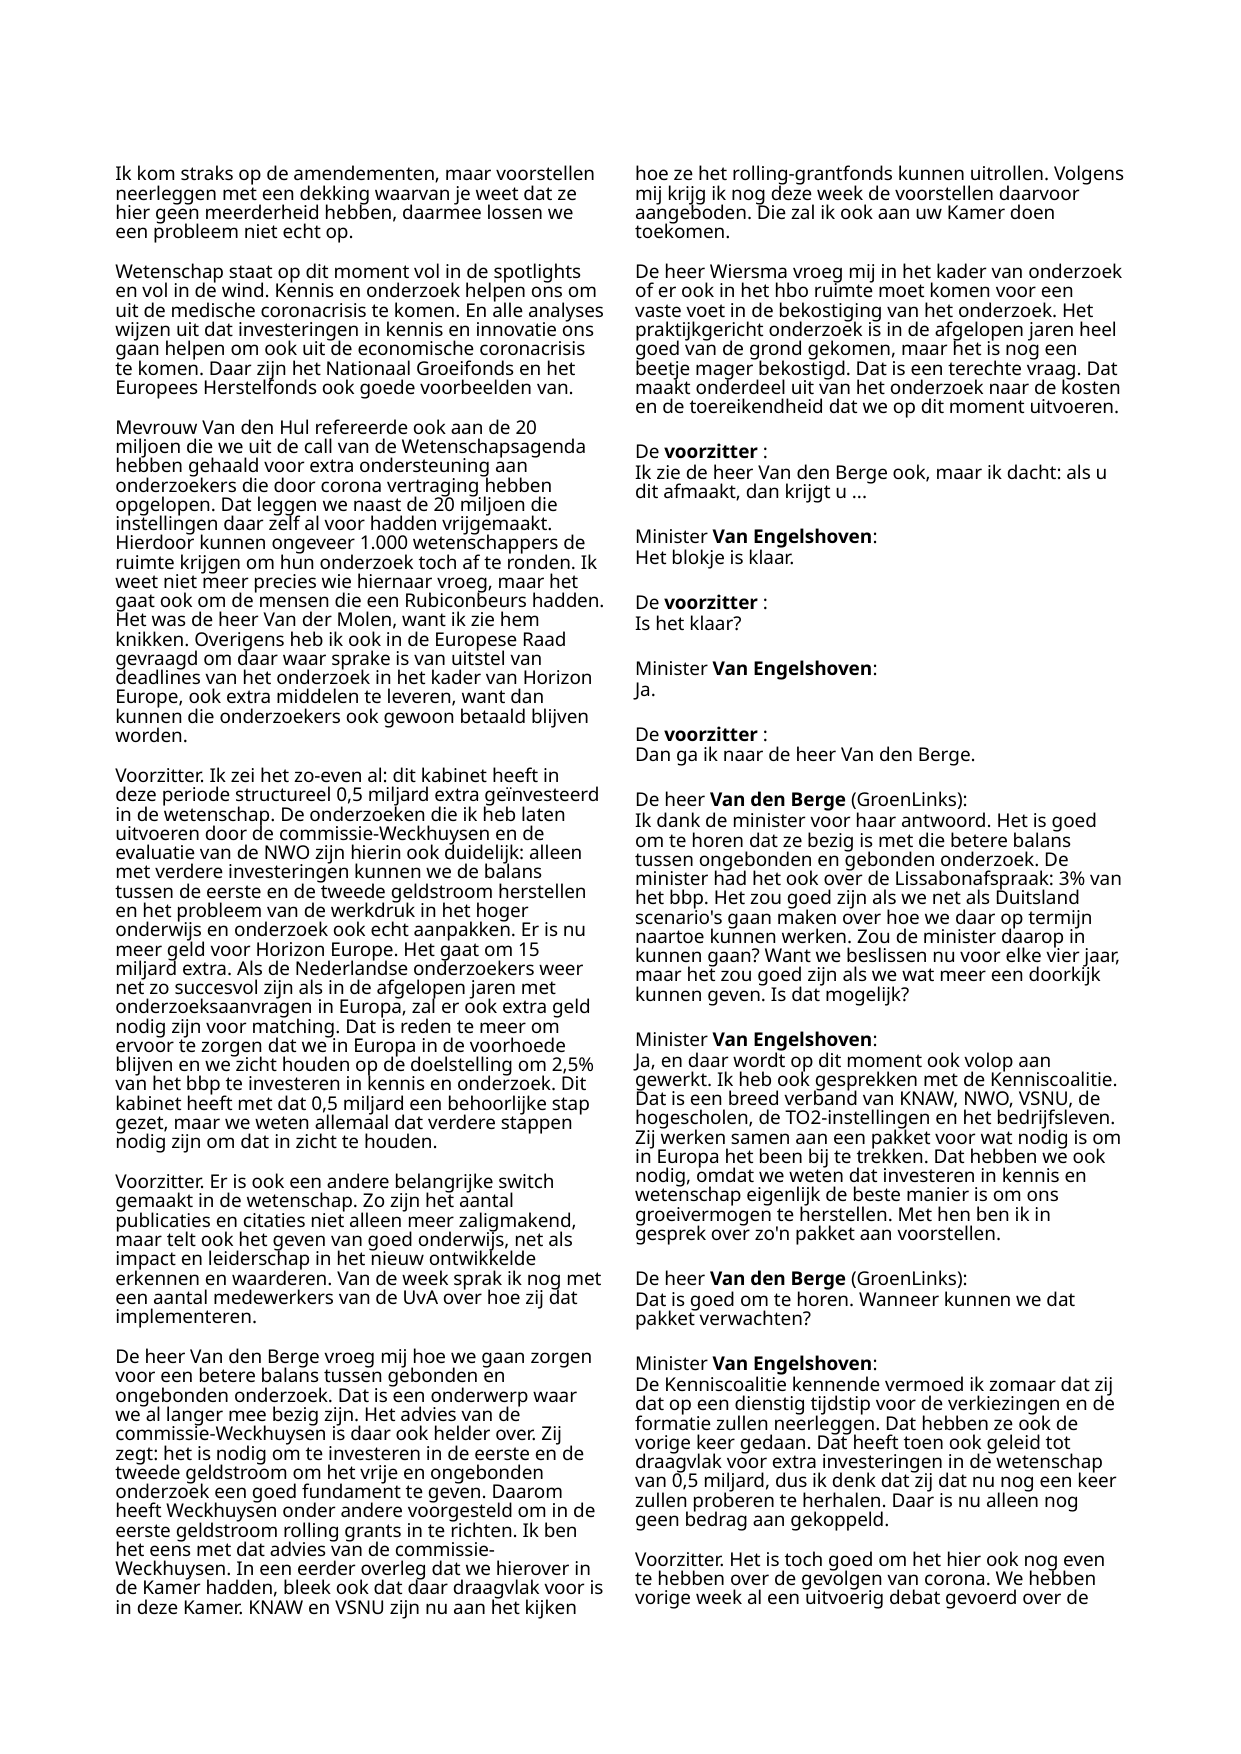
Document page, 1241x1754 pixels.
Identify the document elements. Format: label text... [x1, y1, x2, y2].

text Ja, en daar wordt op dit moment ook volop aan gewerkt. Ik heb ook gesprekken met de Kenniscoalitie. Dat is een breed verband van KNAW, NWO, VSNU, de hogescholen, de TO2-instellingen en het bedrijfsleven. Zij werken samen aan een pakket voor wat nodig is om in Europa het been bij te trekken. Dat hebben we ook nodig, omdat we weten dat investeren in kennis en wetenschap eigenlijk de beste manier is om ons groeivermogen te herstellen. Met hen ben ik in gesprek over zo'n pakket aan voorstellen. [635, 1052, 1125, 1244]
text De voorzitter : [635, 721, 1125, 746]
text Dat is goed om te horen. Wanneer kunnen we dat pakket verwachten? [635, 1291, 1125, 1329]
text Minister Van Engelshoven: [635, 1026, 1125, 1052]
text Minister Van Engelshoven: [635, 1350, 1125, 1376]
text De heer Wiersma vroeg mij in het kader van onderzoek of er ook in het hbo ruimte moet komen voor een vaste voet in de bekostiging van het onderzoek. Het praktijkgericht onderzoek is in de afgelopen jaren heel goed van de grond gekomen, maar het is nog een beetje mager bekostigd. Dat is een terechte vraag. Dat maakt onderdeel uit van het onderzoek naar de kosten en de toereikendheid dat we op dit moment uitvoeren. [635, 263, 1125, 417]
text Is het klaar? [635, 615, 1125, 634]
text Minister Van Engelshoven: [635, 655, 1125, 681]
text De voorzitter : [635, 589, 1125, 615]
text De voorzitter : [635, 438, 1125, 464]
text Voorzitter. Ik zei het zo-even al: dit kabinet heeft in deze periode structureel 0,5 miljard extra geïnvesteerd in de wetenschap. De onderzoeken die ik heb laten uitvoeren door de commissie-Weckhuysen en de evaluatie van de NWO zijn hierin ook duidelijk: alleen met verdere investeringen kunnen we de balans tussen de eerste en de tweede geldstroom herstellen en het probleem van de werkdruk in het hoger onderwijs en onderzoek ook echt aanpakken. Er is nu meer geld voor Horizon Europe. Het gaat om 15 miljard extra. Als de Nederlandse onderzoekers weer net zo succesvol zijn als in de afgelopen jaren met onderzoeksaanvragen in Europa, zal er ook extra geld nodig zijn voor matching. Dat is reden te meer om ervoor te zorgen dat we in Europa in de voorhoede blijven en we zicht houden op de doelstelling om 2,5% van het bbp te investeren in kennis en onderzoek. Dit kabinet heeft met dat 0,5 miljard een behoorlijke stap gezet, maar we weten allemaal dat verdere stappen nodig zijn om dat in zicht te houden. [115, 767, 605, 1152]
text Minister Van Engelshoven: [635, 523, 1125, 549]
text Ik dank de minister voor haar antwoord. Het is goed om te horen dat ze bezig is met die betere balans tussen ongebonden en gebonden onderzoek. De minister had het ook over de Lissabonafspraak: 3% van het bbp. Het zou goed zijn als we net als Duitsland scenario's gaan maken over hoe we daar op termijn naartoe kunnen werken. Zou de minister daarop in kunnen gaan? Want we beslissen nu voor elke vier jaar, maar het zou goed zijn als we wat meer een doorkijk kunnen geven. Is dat mogelijk? [635, 812, 1125, 1005]
text De Kenniscoalitie kennende vermoed ik zomaar dat zij dat op een dienstig tijdstip voor de verkiezingen en de formatie zullen neerleggen. Dat hebben ze ook de vorige keer gedaan. Dat heeft toen ook geleid tot draagvlak voor extra investeringen in de wetenschap van 0,5 miljard, dus ik denk dat zij dat nu nog een keer zullen proberen te herhalen. Daar is nu alleen nog geen bedrag aan gekoppeld. [635, 1376, 1125, 1530]
text Voorzitter. Het is toch goed om het hier ook nog even te hebben over de gevolgen van corona. We hebben vorige week al een uitvoerig debat gevoerd over de [635, 1551, 1125, 1609]
text Mevrouw Van den Hul refereerde ook aan de 20 miljoen die we uit de call van de Wetenschapsagenda hebben gehaald voor extra ondersteuning aan onderzoekers die door corona vertraging hebben opgelopen. Dat leggen we naast de 20 miljoen die instellingen daar zelf al voor hadden vrijgemaakt. Hierdoor kunnen ongeveer 1.000 wetenschappers de ruimte krijgen om hun onderzoek toch af te ronden. Ik weet niet meer precies wie hiernaar vroeg, maar het gaat ook om de mensen die een Rubiconbeurs hadden. Het was de heer Van der Molen, want ik zie hem knikken. Overigens heb ik ook in de Europese Raad gevraagd om daar waar sprake is van uitstel van deadlines van het onderzoek in het kader van Horizon Europe, ook extra middelen te leveren, want dan kunnen die onderzoekers ook gewoon betaald blijven worden. [115, 419, 605, 746]
text Ik kom straks op de amendementen, maar voorstellen neerleggen met een dekking waarvan je weet dat ze hier geen meerderheid hebben, daarmee lossen we een probleem niet echt op. [115, 165, 605, 242]
text Voorzitter. Er is ook een andere belangrijke switch gemaakt in de wetenschap. Zo zijn het aantal publicaties en citaties niet alleen meer zaligmakend, maar telt ook het geven van goed onderwijs, net als impact en leiderschap in het nieuw ontwikkelde erkennen en waarderen. Van de week sprak ik nog met een aantal medewerkers van de UvA over hoe zij dat implementeren. [115, 1173, 605, 1327]
text Wetenschap staat op dit moment vol in de spotlights en vol in de wind. Kennis en onderzoek helpen ons om uit de medische coronacrisis te komen. En alle analyses wijzen uit dat investeringen in kennis en innovatie ons gaan helpen om ook uit de economische coronacrisis te komen. Daar zijn het Nationaal Groeifonds en het Europees Herstelfonds ook goede voorbeelden van. [115, 263, 605, 398]
text De heer Van den Berge vroeg mij hoe we gaan zorgen voor een betere balans tussen gebonden en ongebonden onderzoek. Dat is een onderwerp waar we al langer mee bezig zijn. Het advies van de commissie-Weckhuysen is daar ook helder over. Zij zegt: het is nodig om te investeren in de eerste en de tweede geldstroom om het vrije en ongebonden onderzoek een goed fundament te geven. Daarom heeft Weckhuysen onder andere voorgesteld om in de eerste geldstroom rolling grants in te richten. Ik ben het eens met dat advies van de commissie-Weckhuysen. In een eerder overleg dat we hierover in de Kamer hadden, bleek ook dat daar draagvlak voor is in deze Kamer. KNAW en VSNU zijn nu aan het kijken [115, 1348, 605, 1618]
text De heer Van den Berge (GroenLinks): [635, 787, 1125, 812]
text Dan ga ik naar de heer Van den Berge. [635, 746, 1125, 766]
text Ik zie de heer Van den Berge ook, maar ik dacht: als u dit afmaakt, dan krijgt u ... [635, 464, 1125, 502]
text hoe ze het rolling-grantfonds kunnen uitrollen. Volgens mij krijg ik nog deze week de voorstellen daarvoor aangeboden. Die zal ik ook aan uw Kamer doen toekomen. [635, 165, 1125, 242]
text Het blokje is klaar. [635, 549, 1125, 568]
text Ja. [635, 681, 1125, 700]
text De heer Van den Berge (GroenLinks): [635, 1265, 1125, 1291]
